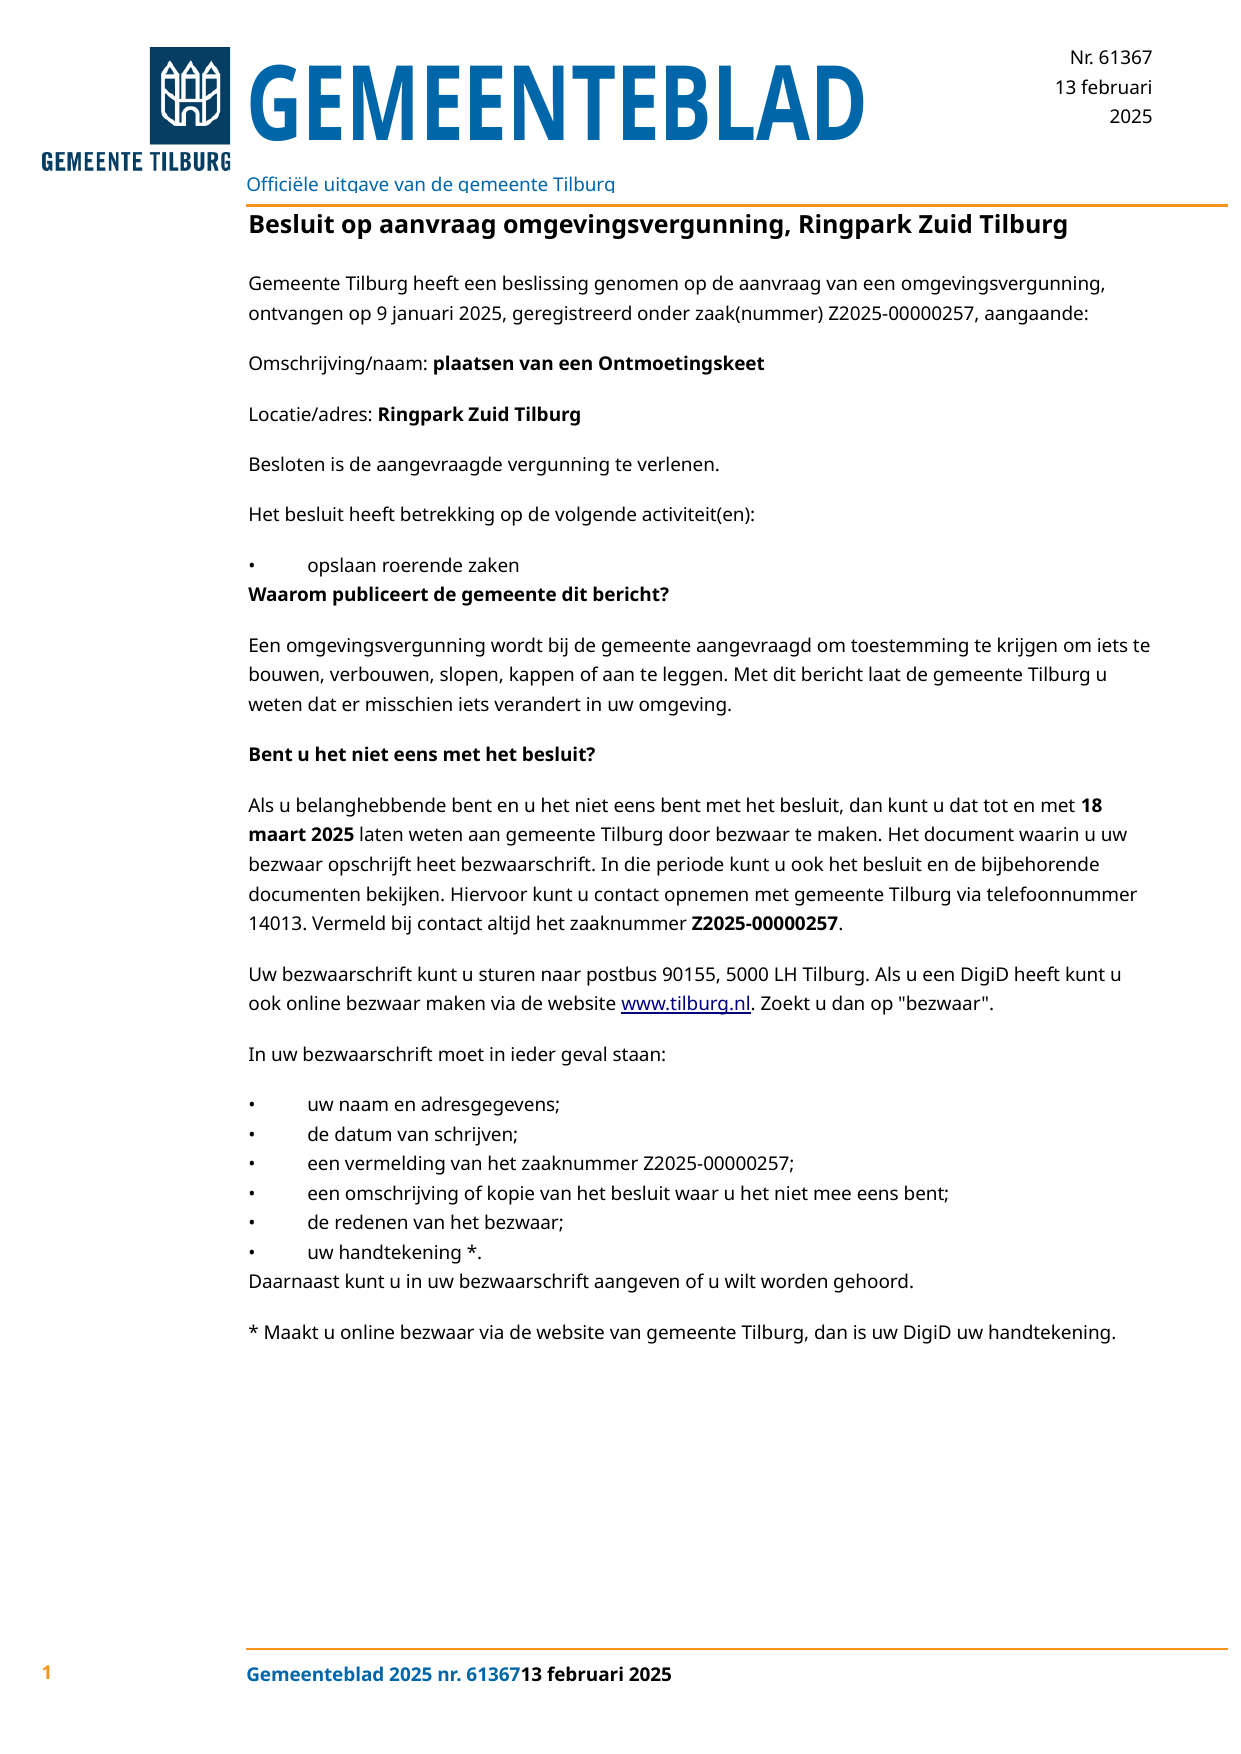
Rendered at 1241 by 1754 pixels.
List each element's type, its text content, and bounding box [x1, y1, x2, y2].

text Een omgevingsvergunning wordt bij de gemeente aangevraagd om toestemming te krijgen om iets te bouwen, verbouwen, slopen, kappen of aan te leggen. Met dit bericht laat de gemeente Tilburg u weten dat er misschien iets verandert in uw omgeving. [248, 632, 1152, 717]
text Gemeente Tilburg heeft een beslissing genomen op de aanvraag van een omgevingsvergunning, ontvangen op 9 januari 2025, geregistreerd onder zaak(nummer) Z2025-00000257, aangaande: [248, 270, 1152, 326]
text Locatie/adres: Ringpark Zuid Tilburg [248, 401, 1152, 426]
text Daarnaast kunt u in uw bezwaarschrift aangeven of u wilt worden gehoord. [248, 1269, 1152, 1294]
text Het besluit heeft betrekking op de volgende activiteit(en): [248, 502, 1152, 527]
text Omschrijving/naam: plaatsen van een Ontmoetingskeet [248, 350, 1152, 376]
text Bent u het niet eens met het besluit? [248, 742, 1152, 767]
text Waarom publiceert de gemeente dit bericht? [248, 582, 1152, 607]
list de datum van schrijven; [248, 1121, 1152, 1146]
list een omschrijving of kopie van het besluit waar u het niet mee eens bent; [248, 1180, 1152, 1206]
text In uw bezwaarschrift moet in ieder geval staan: [248, 1041, 1152, 1066]
list uw naam en adresgegevens; [248, 1091, 1152, 1117]
text Besloten is de aangevraagde vergunning te verlenen. [248, 451, 1152, 477]
list de redenen van het bezwaar; [248, 1209, 1152, 1235]
text * Maakt u online bezwaar via de website van gemeente Tilburg, dan is uw DigiD uw handtekening. [248, 1319, 1152, 1345]
list uw handtekening *. [248, 1239, 1152, 1265]
list een vermelding van het zaaknummer Z2025-00000257; [248, 1150, 1152, 1176]
text Uw bezwaarschrift kunt u sturen naar postbus 90155, 5000 LH Tilburg. Als u een DigiD heeft kunt u ook online bezwaar maken via de website www.tilburg.nl. Zoekt u dan op "bezwaar". [248, 961, 1152, 1016]
text Besluit op aanvraag omgevingsvergunning, Ringpark Zuid Tilburg [248, 207, 1152, 241]
text Als u belanghebbende bent en u het niet eens bent met het besluit, dan kunt u dat tot en met 18 maart 2025 laten weten aan gemeente Tilburg door bezwaar te maken. Het document waarin u uw bezwaar opschrijft heet bezwaarschrift. In die periode kunt u ook het besluit en de bijbehorende documenten bekijken. Hiervoor kunt u contact opnemen met gemeente Tilburg via telefoonnummer 14013. Vermeld bij contact altijd het zaaknummer Z2025-00000257. [248, 792, 1152, 936]
picture [41, 47, 231, 172]
list opslaan roerende zaken [248, 552, 1152, 578]
